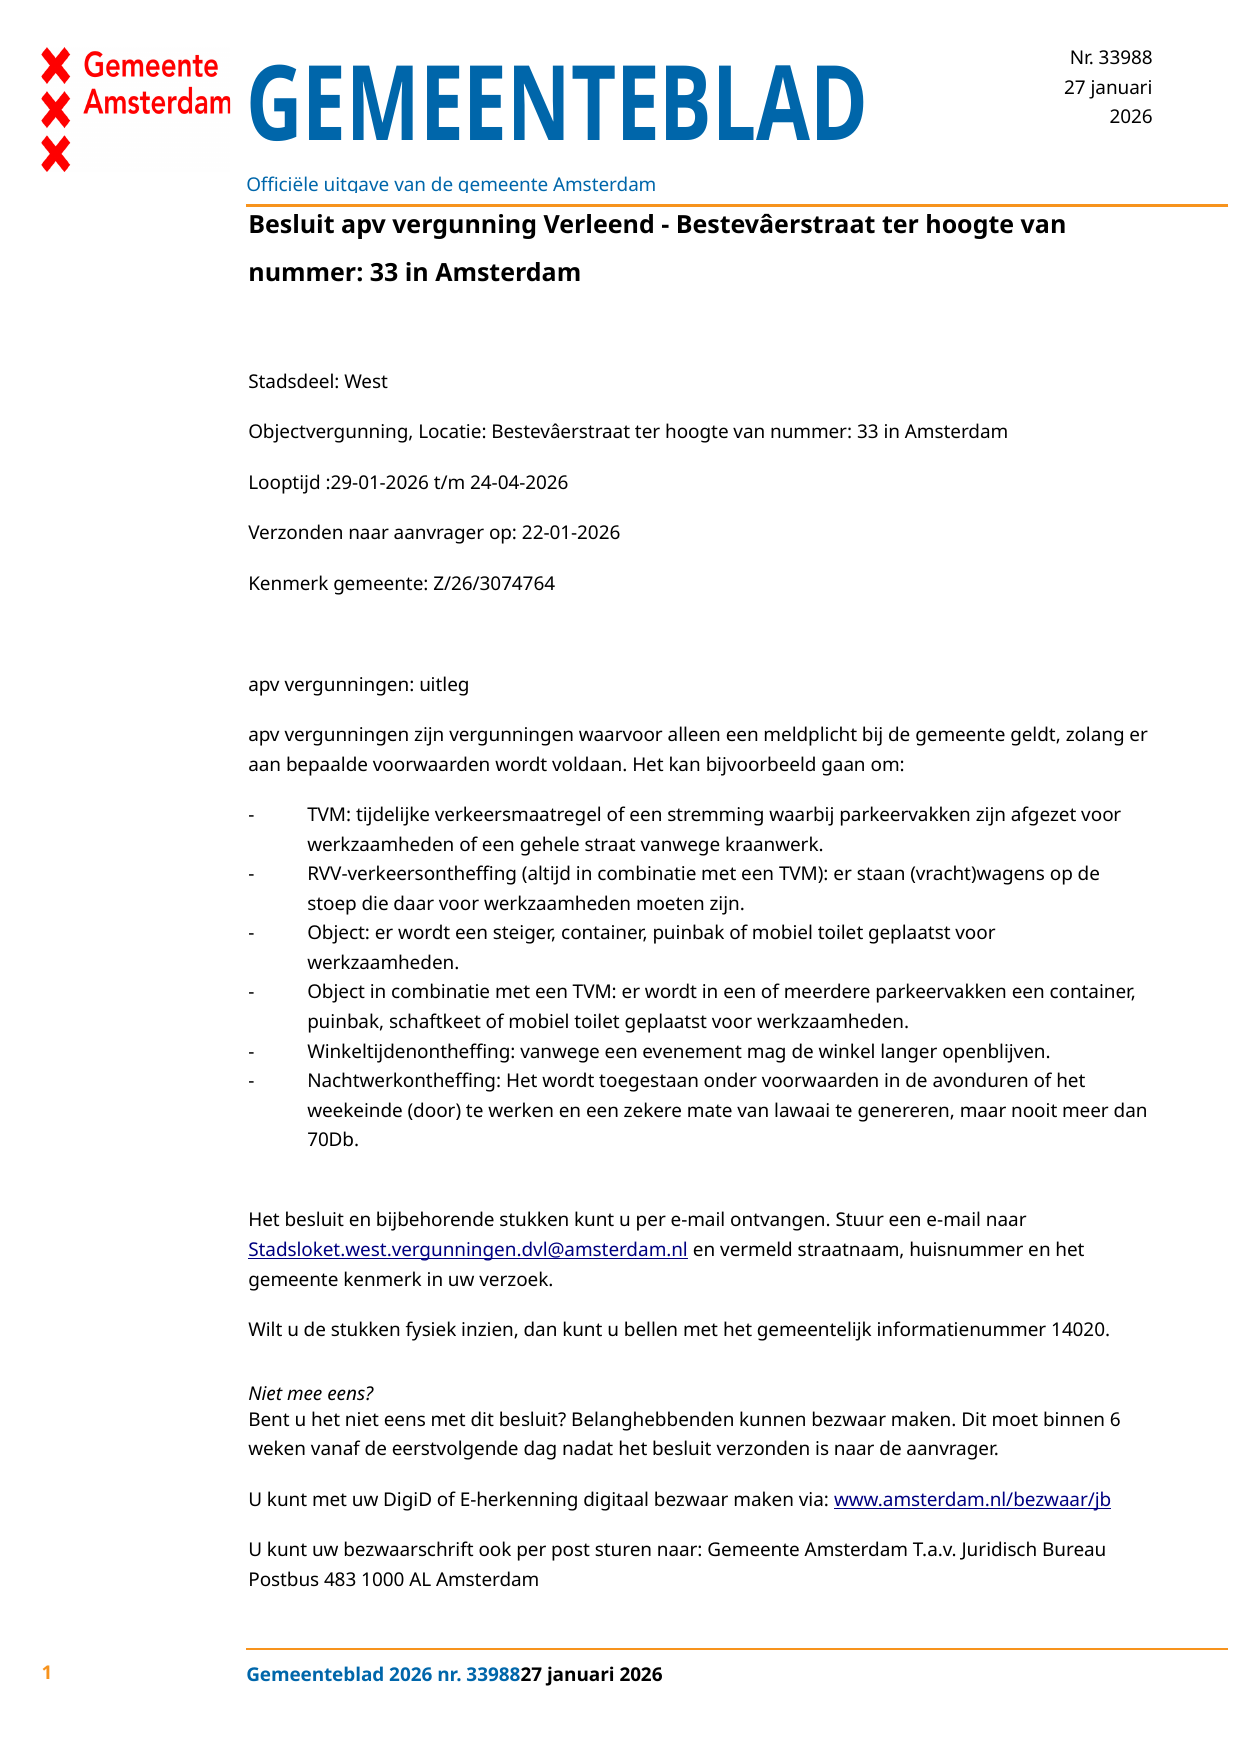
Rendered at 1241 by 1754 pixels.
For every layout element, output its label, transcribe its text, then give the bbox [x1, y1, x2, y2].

text Looptijd :29-01-2026 t/m 24-04-2026 [248, 469, 1152, 495]
list RVV-verkeersontheffing (altijd in combinatie met een TVM): er staan (vracht)wagens op de stoep die daar voor werkzaamheden moeten zijn. [248, 860, 1152, 916]
text U kunt uw bezwaarschrift ook per post sturen naar: Gemeente Amsterdam T.a.v. Juridisch Bureau Postbus 483 1000 AL Amsterdam [248, 1536, 1152, 1592]
list Winkeltijdenontheffing: vanwege een evenement mag de winkel langer openblijven. [248, 1038, 1152, 1064]
list Object: er wordt een steiger, container, puinbak of mobiel toilet geplaatst voor werkzaamheden. [248, 919, 1152, 975]
picture [41, 47, 231, 172]
text Wilt u de stukken fysiek inzien, dan kunt u bellen met het gemeentelijk informatienummer 14020. [248, 1316, 1152, 1342]
text apv vergunningen zijn vergunningen waarvoor alleen een meldplicht bij de gemeente geldt, zolang er aan bepaalde voorwaarden wordt voldaan. Het kan bijvoorbeeld gaan om: [248, 721, 1152, 777]
list Nachtwerkontheffing: Het wordt toegestaan onder voorwaarden in de avonduren of het weekeinde (door) te werken en een zekere mate van lawaai te genereren, maar nooit meer dan 70Db. [248, 1067, 1152, 1152]
text Verzonden naar aanvrager op: 22-01-2026 [248, 519, 1152, 545]
text U kunt met uw DigiD of E-herkenning digitaal bezwaar maken via: www.amsterdam.nl/bezwaar/jb [248, 1486, 1152, 1512]
text Besluit apv vergunning Verleend - Bestevâerstraat ter hoogte van nummer: 33 in Amsterdam [248, 207, 1152, 288]
text apv vergunningen: uitleg [248, 671, 1152, 697]
text Stadsdeel: West [248, 368, 1152, 394]
list TVM: tijdelijke verkeersmaatregel of een stremming waarbij parkeervakken zijn afgezet voor werkzaamheden of een gehele straat vanwege kraanwerk. [248, 801, 1152, 857]
text Kenmerk gemeente: Z/26/3074764 [248, 570, 1152, 596]
list Object in combinatie met een TVM: er wordt in een of meerdere parkeervakken een container, puinbak, schaftkeet of mobiel toilet geplaatst voor werkzaamheden. [248, 979, 1152, 1034]
text Niet mee eens? [248, 1380, 1152, 1406]
text Objectvergunning, Locatie: Bestevâerstraat ter hoogte van nummer: 33 in Amsterdam [248, 419, 1152, 444]
text Het besluit en bijbehorende stukken kunt u per e-mail ontvangen. Stuur een e-mail naar Stadsloket.west.vergunningen.dvl@amsterdam.nl en vermeld straatnaam, huisnummer en het gemeente kenmerk in uw verzoek. [248, 1207, 1152, 1292]
text Bent u het niet eens met dit besluit? Belanghebbenden kunnen bezwaar maken. Dit moet binnen 6 weken vanaf de eerstvolgende dag nadat het besluit verzonden is naar de aanvrager. [248, 1406, 1152, 1461]
